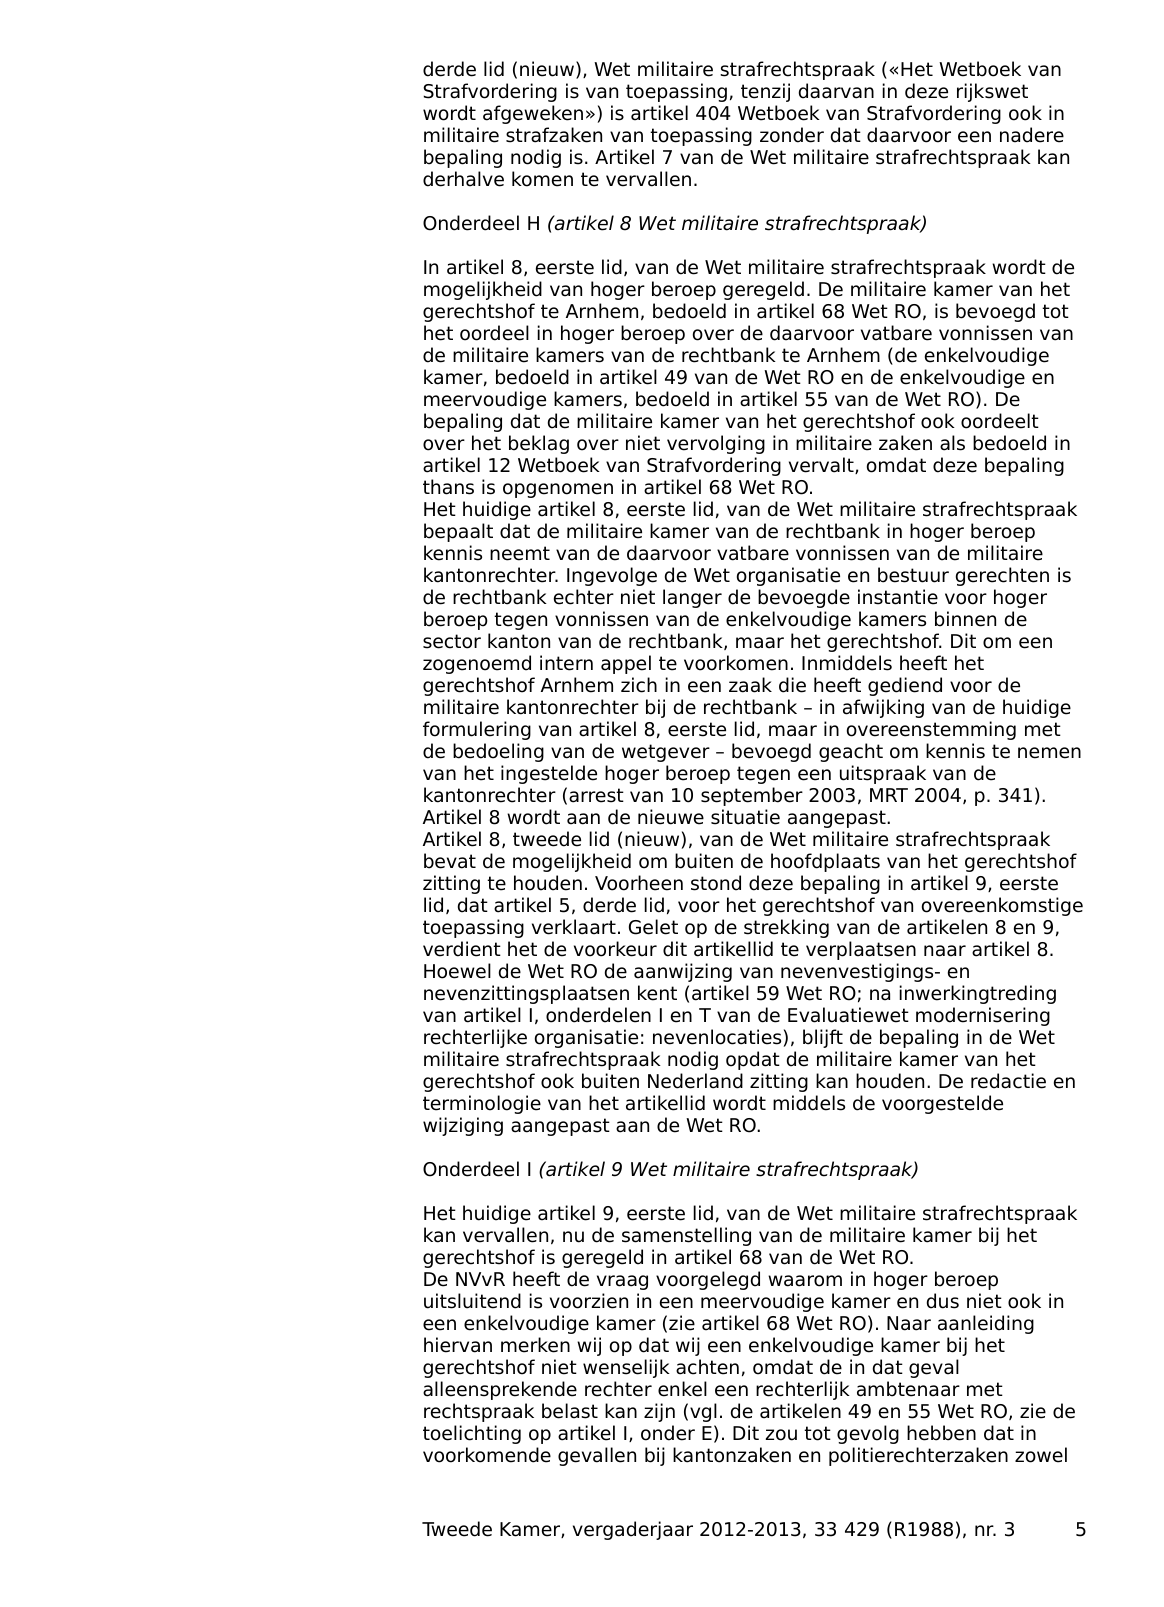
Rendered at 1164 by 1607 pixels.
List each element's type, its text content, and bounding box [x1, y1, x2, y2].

text Artikel 8, tweede lid (nieuw), van de Wet militaire strafrechtspraak bevat de mogelijkheid om buiten de hoofdplaats van het gerechtshof zitting te houden. Voorheen stond deze bepaling in artikel 9, eerste lid, dat artikel 5, derde lid, voor het gerechtshof van overeenkomstige toepassing verklaart. Gelet op de strekking van de artikelen 8 en 9, verdient het de voorkeur dit artikellid te verplaatsen naar artikel 8. Hoewel de Wet RO de aanwijzing van nevenvestigings- en nevenzittingsplaatsen kent (artikel 59 Wet RO; na inwerkingtreding van artikel I, onderdelen I en T van de Evaluatiewet modernisering rechterlijke organisatie: nevenlocaties), blijft de bepaling in de Wet militaire strafrechtspraak nodig opdat de militaire kamer van het gerechtshof ook buiten Nederland zitting kan houden. De redactie en terminologie van het artikellid wordt middels de voorgestelde wijziging aangepast aan de Wet RO. [422, 829, 1087, 1136]
text Het huidige artikel 9, eerste lid, van de Wet militaire strafrechtspraak kan vervallen, nu de samenstelling van de militaire kamer bij het gerechtshof is geregeld in artikel 68 van de Wet RO. [422, 1203, 1087, 1269]
text Het huidige artikel 8, eerste lid, van de Wet militaire strafrechtspraak bepaalt dat de militaire kamer van de rechtbank in hoger beroep kennis neemt van de daarvoor vatbare vonnissen van de militaire kantonrechter. Ingevolge de Wet organisatie en bestuur gerechten is de rechtbank echter niet langer de bevoegde instantie voor hoger beroep tegen vonnissen van de enkelvoudige kamers binnen de sector kanton van de rechtbank, maar het gerechtshof. Dit om een zogenoemd intern appel te voorkomen. Inmiddels heeft het gerechtshof Arnhem zich in een zaak die heeft gediend voor de militaire kantonrechter bij de rechtbank – in afwijking van de huidige formulering van artikel 8, eerste lid, maar in overeenstemming met de bedoeling van de wetgever – bevoegd geacht om kennis te nemen van het ingestelde hoger beroep tegen een uitspraak van de kantonrechter (arrest van 10 september 2003, MRT 2004, p. 341). Artikel 8 wordt aan de nieuwe situatie aangepast. [422, 499, 1087, 829]
text Onderdeel H (artikel 8 Wet militaire strafrechtspraak) [422, 213, 1087, 235]
text In artikel 8, eerste lid, van de Wet militaire strafrechtspraak wordt de mogelijkheid van hoger beroep geregeld. De militaire kamer van het gerechtshof te Arnhem, bedoeld in artikel 68 Wet RO, is bevoegd tot het oordeel in hoger beroep over de daarvoor vatbare vonnissen van de militaire kamers van de rechtbank te Arnhem (de enkelvoudige kamer, bedoeld in artikel 49 van de Wet RO en de enkelvoudige en meervoudige kamers, bedoeld in artikel 55 van de Wet RO). De bepaling dat de militaire kamer van het gerechtshof ook oordeelt over het beklag over niet vervolging in militaire zaken als bedoeld in artikel 12 Wetboek van Strafvordering vervalt, omdat deze bepaling thans is opgenomen in artikel 68 Wet RO. [422, 257, 1087, 499]
text Onderdeel I (artikel 9 Wet militaire strafrechtspraak) [422, 1159, 1087, 1181]
text De NVvR heeft de vraag voorgelegd waarom in hoger beroep uitsluitend is voorzien in een meervoudige kamer en dus niet ook in een enkelvoudige kamer (zie artikel 68 Wet RO). Naar aanleiding hiervan merken wij op dat wij een enkelvoudige kamer bij het gerechtshof niet wenselijk achten, omdat de in dat geval alleensprekende rechter enkel een rechterlijk ambtenaar met rechtspraak belast kan zijn (vgl. de artikelen 49 en 55 Wet RO, zie de toelichting op artikel I, onder E). Dit zou tot gevolg hebben dat in voorkomende gevallen bij kantonzaken en politierechterzaken zowel [422, 1269, 1087, 1467]
text derde lid (nieuw), Wet militaire strafrechtspraak («Het Wetboek van Strafvordering is van toepassing, tenzij daarvan in deze rijkswet wordt afgeweken») is artikel 404 Wetboek van Strafvordering ook in militaire strafzaken van toepassing zonder dat daarvoor een nadere bepaling nodig is. Artikel 7 van de Wet militaire strafrechtspraak kan derhalve komen te vervallen. [422, 59, 1087, 191]
